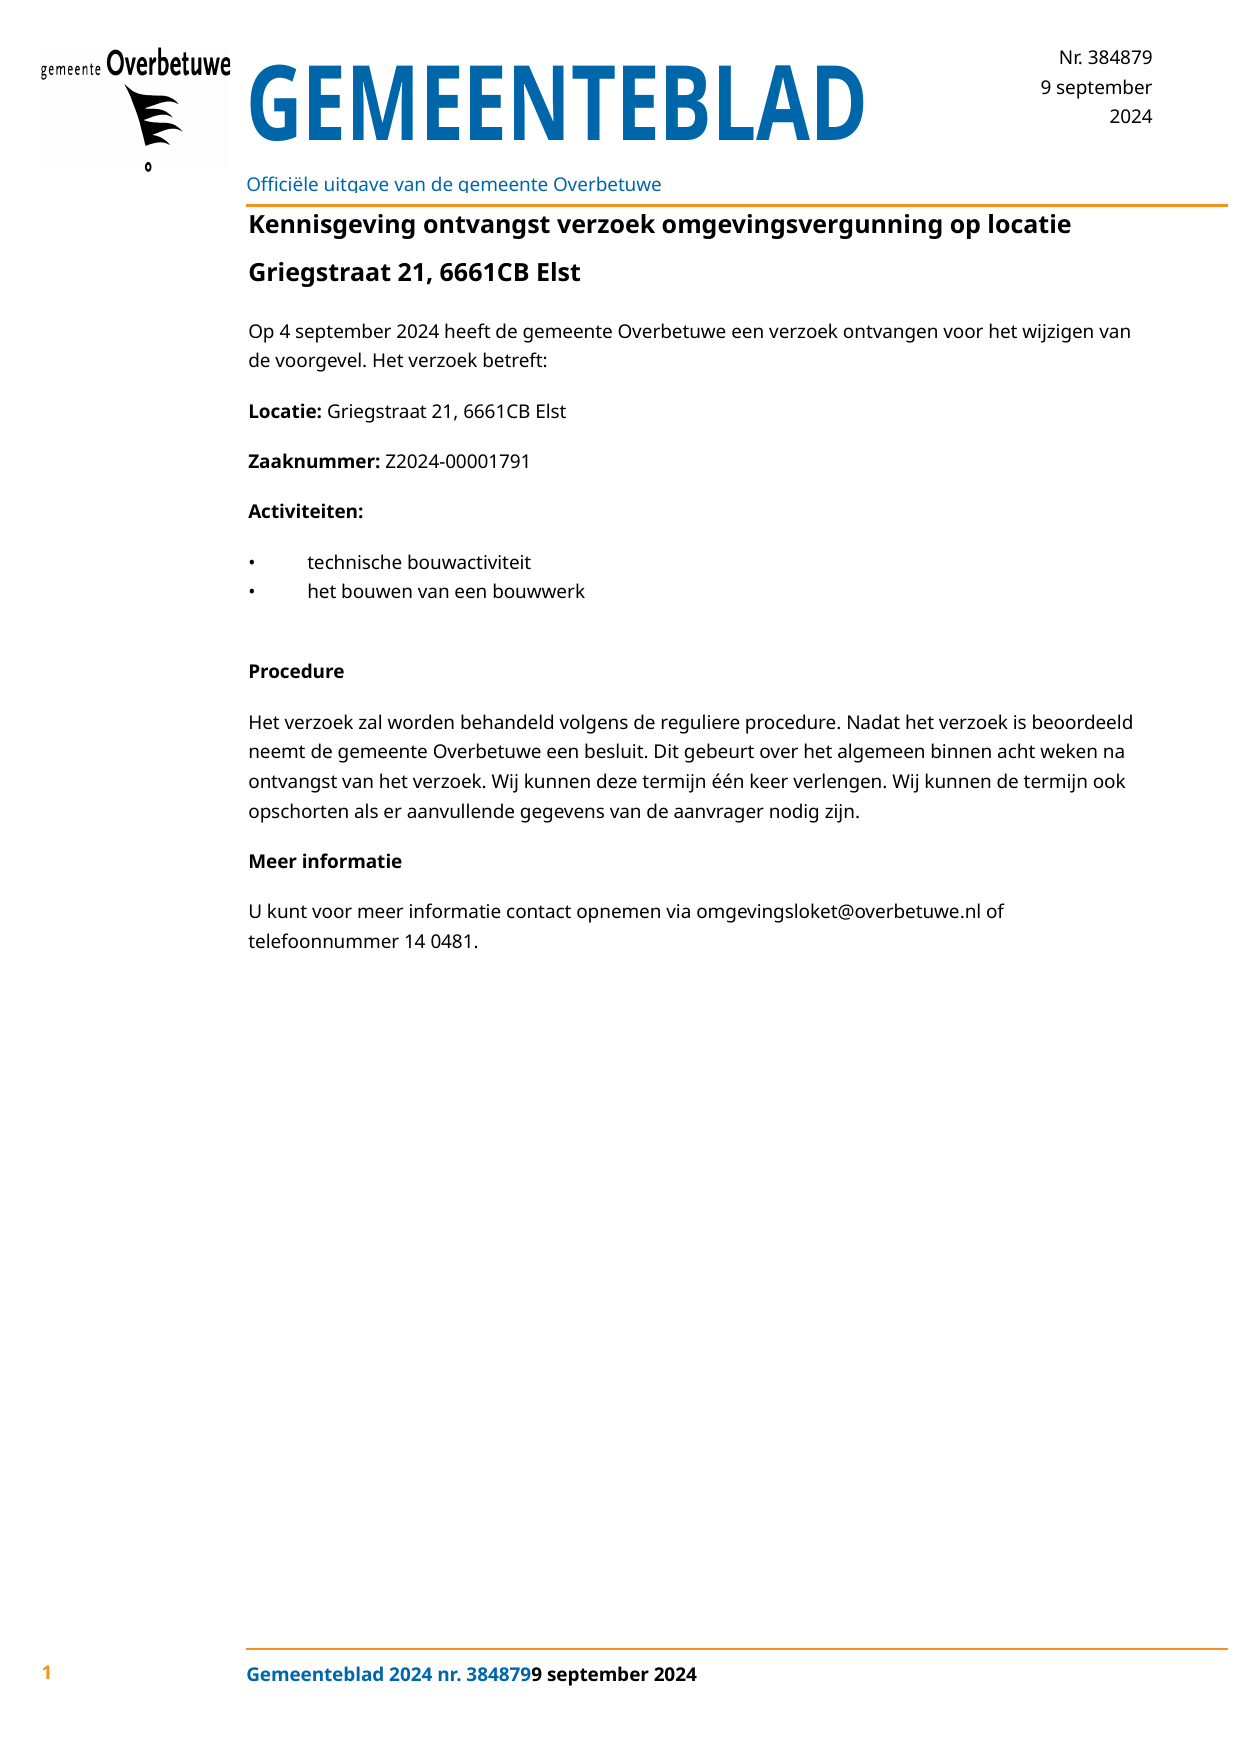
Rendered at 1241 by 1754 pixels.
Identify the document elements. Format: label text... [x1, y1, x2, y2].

text Activiteiten: [248, 499, 1152, 524]
picture [41, 47, 231, 172]
text U kunt voor meer informatie contact opnemen via omgevingsloket@overbetuwe.nl of telefoonnummer 14 0481. [248, 899, 1152, 954]
text Op 4 september 2024 heeft de gemeente Overbetuwe een verzoek ontvangen voor het wijzigen van de voorgevel. Het verzoek betreft: [248, 318, 1152, 373]
text Meer informatie [248, 848, 1152, 874]
text Locatie: Griegstraat 21, 6661CB Elst [248, 398, 1152, 424]
list technische bouwactiviteit [248, 549, 1152, 575]
text Procedure [248, 659, 1152, 684]
text Het verzoek zal worden behandeld volgens de reguliere procedure. Nadat het verzoek is beoordeeld neemt de gemeente Overbetuwe een besluit. Dit gebeurt over het algemeen binnen acht weken na ontvangst van het verzoek. Wij kunnen deze termijn één keer verlengen. Wij kunnen de termijn ook opschorten als er aanvullende gegevens van de aanvrager nodig zijn. [248, 709, 1152, 824]
text Kennisgeving ontvangst verzoek omgevingsvergunning op locatie Griegstraat 21, 6661CB Elst [248, 207, 1152, 288]
text Zaaknummer: Z2024-00001791 [248, 448, 1152, 474]
list het bouwen van een bouwwerk [248, 579, 1152, 604]
